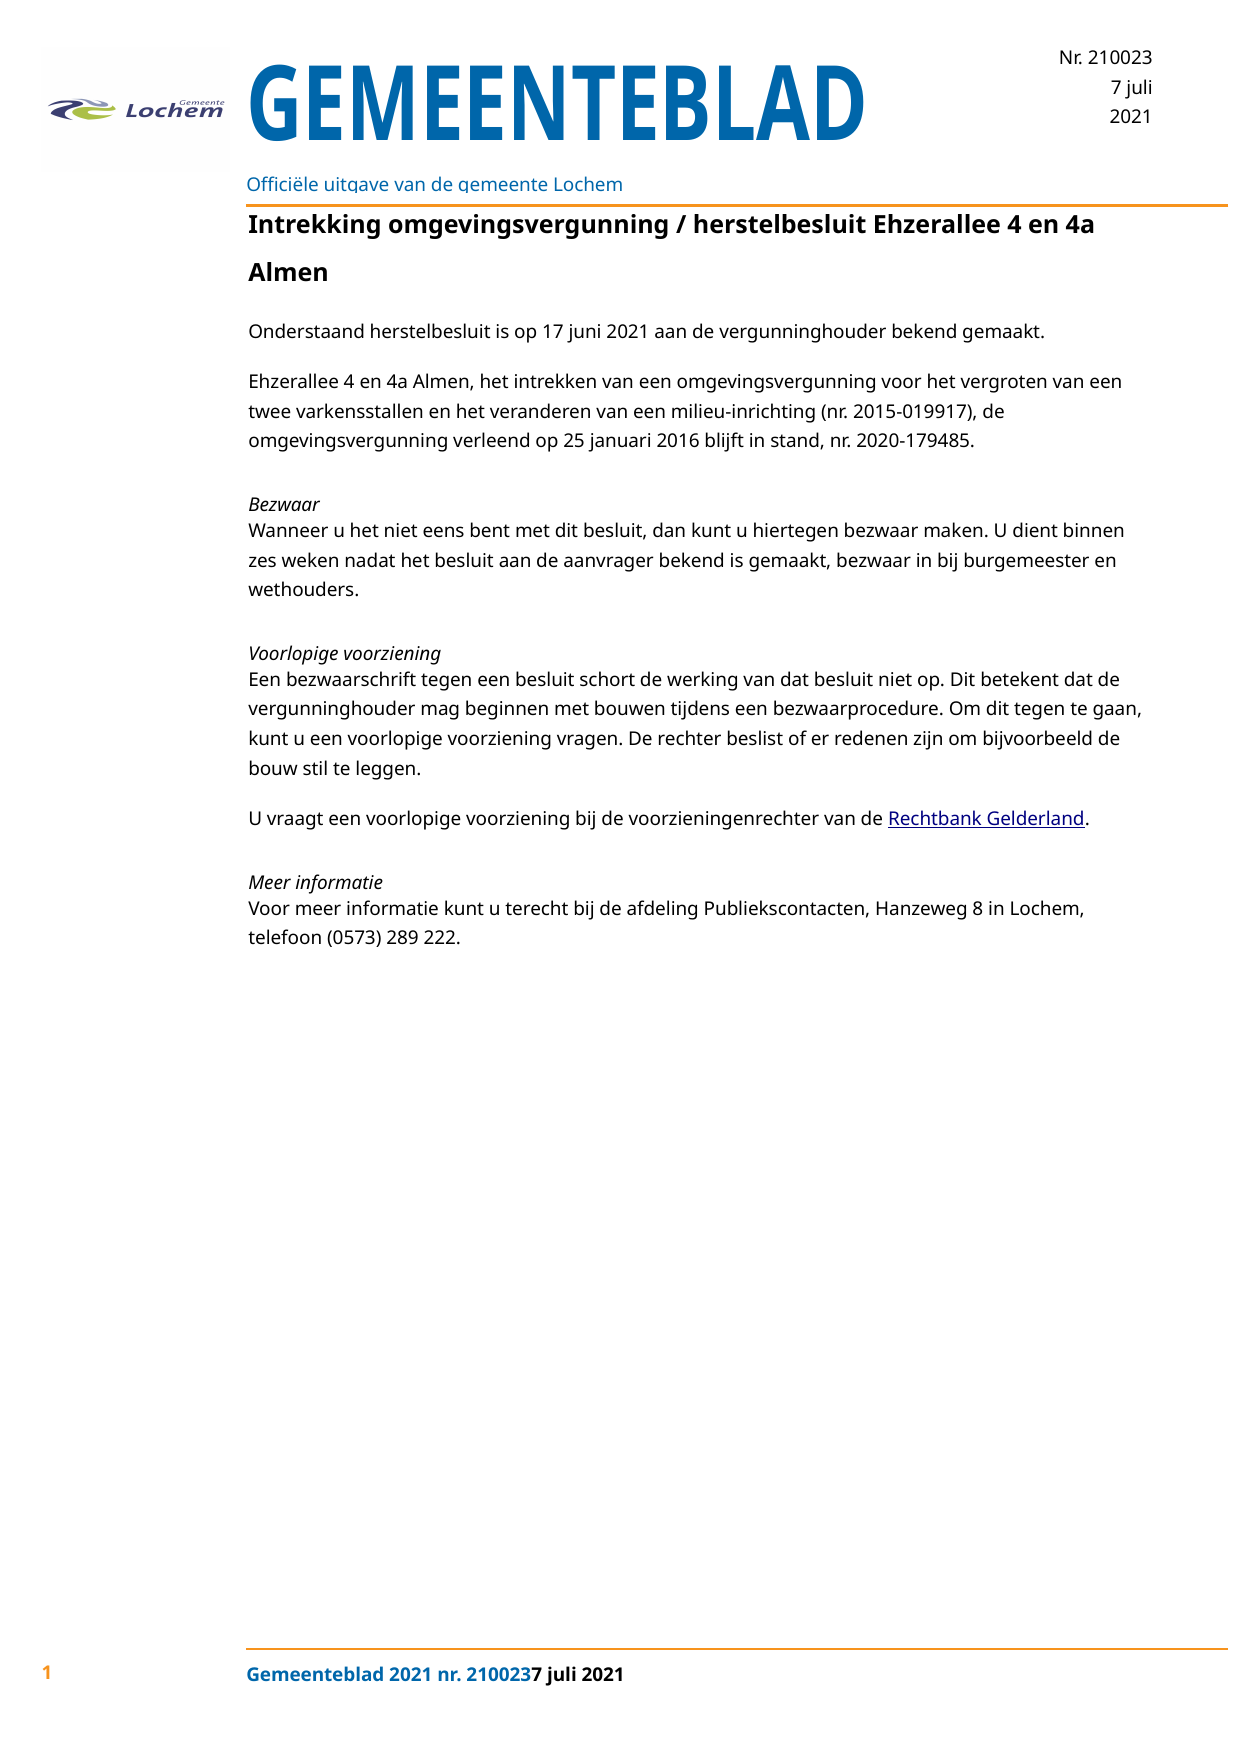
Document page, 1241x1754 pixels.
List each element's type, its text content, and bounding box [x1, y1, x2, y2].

text Bezwaar [248, 491, 1152, 517]
picture [41, 47, 231, 172]
text U vraagt een voorlopige voorziening bij de voorzieningenrechter van de Rechtbank Gelderland. [248, 805, 1152, 831]
text Een bezwaarschrift tegen een besluit schort de werking van dat besluit niet op. Dit betekent dat de vergunninghouder mag beginnen met bouwen tijdens een bezwaarprocedure. Om dit tegen te gaan, kunt u een voorlopige voorziening vragen. De rechter beslist of er redenen zijn om bijvoorbeeld de bouw stil te leggen. [248, 666, 1152, 781]
text Ehzerallee 4 en 4a Almen, het intrekken van een omgevingsvergunning voor het vergroten van een twee varkensstallen en het veranderen van een milieu-inrichting (nr. 2015-019917), de omgevingsvergunning verleend op 25 januari 2016 blijft in stand, nr. 2020-179485. [248, 368, 1152, 453]
text Onderstaand herstelbesluit is op 17 juni 2021 aan de vergunninghouder bekend gemaakt. [248, 318, 1152, 344]
text Voor meer informatie kunt u terecht bij de afdeling Publiekscontacten, Hanzeweg 8 in Lochem, telefoon (0573) 289 222. [248, 895, 1152, 950]
text Intrekking omgevingsvergunning / herstelbesluit Ehzerallee 4 en 4a Almen [248, 207, 1152, 288]
text Voorlopige voorziening [248, 640, 1152, 666]
text Wanneer u het niet eens bent met dit besluit, dan kunt u hiertegen bezwaar maken. U dient binnen zes weken nadat het besluit aan de aanvrager bekend is gemaakt, bezwaar in bij burgemeester en wethouders. [248, 517, 1152, 602]
text Meer informatie [248, 869, 1152, 895]
